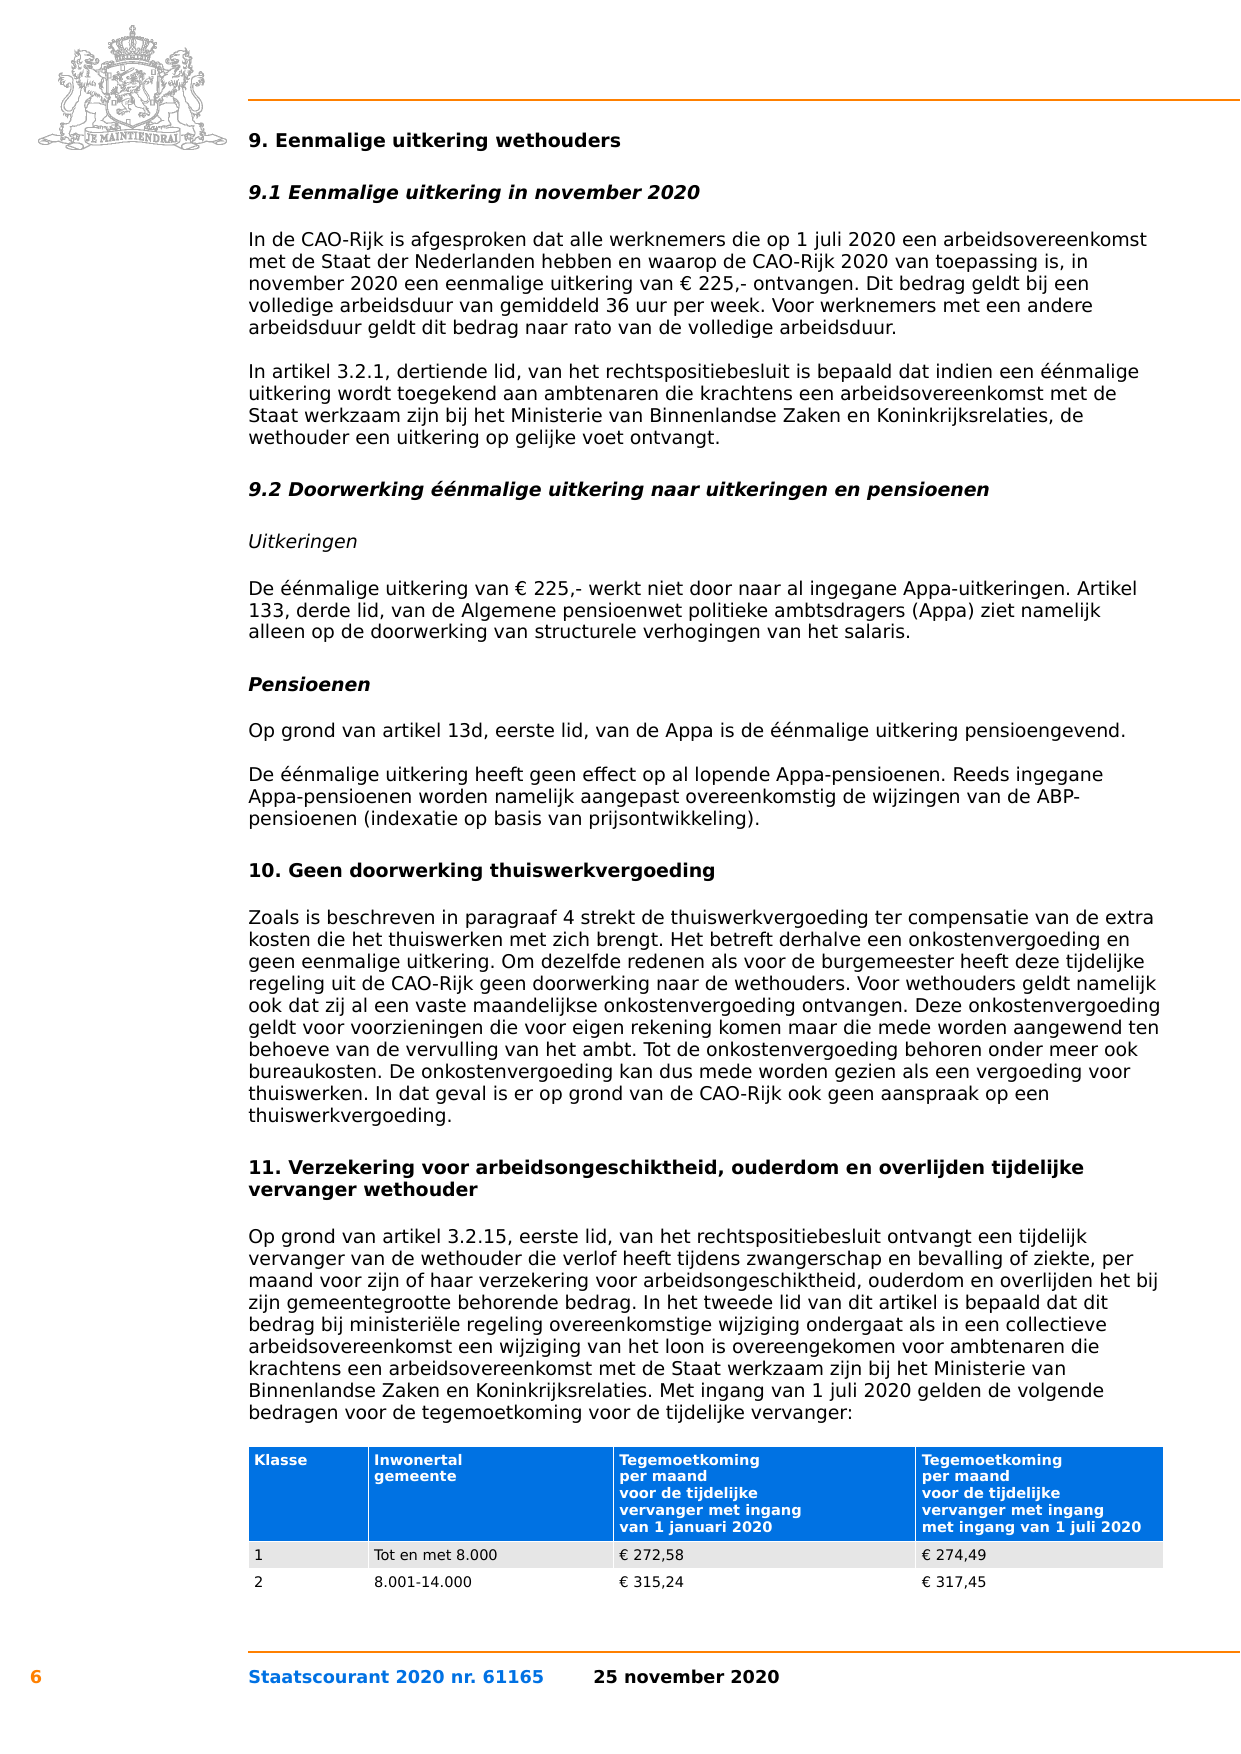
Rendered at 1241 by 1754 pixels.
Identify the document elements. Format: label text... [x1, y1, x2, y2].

text Zoals is beschreven in paragraaf 4 strekt de thuiswerkvergoeding ter compensatie van de extra kosten die het thuiswerken met zich brengt. Het betreft derhalve een onkostenvergoeding en geen eenmalige uitkering. Om dezelfde redenen als voor de burgemeester heeft deze tijdelijke regeling uit de CAO-Rijk geen doorwerking naar de wethouders. Voor wethouders geldt namelijk ook dat zij al een vaste maandelijkse onkostenvergoeding ontvangen. Deze onkostenvergoeding geldt voor voorzieningen die voor eigen rekening komen maar die mede worden aangewend ten behoeve van de vervulling van het ambt. Tot de onkostenvergoeding behoren onder meer ook bureaukosten. De onkostenvergoeding kan dus mede worden gezien als een vergoeding voor thuiswerken. In dat geval is er op grond van de CAO-Rijk ook geen aanspraak op een thuiswerkvergoeding. [248, 907, 1163, 1127]
table_header Inwonertal gemeente [369, 1447, 613, 1541]
subtitle Uitkeringen [248, 531, 1163, 552]
table_cell € 272,58 [614, 1542, 915, 1568]
table_cell € 315,24 [614, 1569, 915, 1596]
table_cell 8.001-14.000 [369, 1569, 613, 1596]
text De éénmalige uitkering van € 225,- werkt niet door naar al ingegane Appa-uitkeringen. Artikel 133, derde lid, van de Algemene pensioenwet politieke ambtsdragers (Appa) ziet namelijk alleen op de doorwerking van structurele verhogingen van het salaris. [248, 577, 1163, 643]
table_cell 2 [249, 1569, 368, 1596]
table_cell € 317,45 [916, 1569, 1163, 1596]
subtitle 9. Eenmalige uitkering wethouders [248, 130, 1163, 152]
text De éénmalige uitkering heeft geen effect op al lopende Appa-pensioenen. Reeds ingegane Appa-pensioenen worden namelijk aangepast overeenkomstig de wijzingen van de ABP-pensioenen (indexatie op basis van prijsontwikkeling). [248, 764, 1163, 830]
text In de CAO-Rijk is afgesproken dat alle werknemers die op 1 juli 2020 een arbeidsovereenkomst met de Staat der Nederlanden hebben en waarop de CAO-Rijk 2020 van toepassing is, in november 2020 een eenmalige uitkering van € 225,- ontvangen. Dit bedrag geldt bij een volledige arbeidsduur van gemiddeld 36 uur per week. Voor werknemers met een andere arbeidsduur geldt dit bedrag naar rato van de volledige arbeidsduur. [248, 229, 1163, 339]
subtitle 10. Geen doorwerking thuiswerkvergoeding [248, 860, 1163, 882]
text Op grond van artikel 3.2.15, eerste lid, van het rechtspositiebesluit ontvangt een tijdelijk vervanger van de wethouder die verlof heeft tijdens zwangerschap en bevalling of ziekte, per maand voor zijn of haar verzekering voor arbeidsongeschiktheid, ouderdom en overlijden het bij zijn gemeentegrootte behorende bedrag. In het tweede lid van dit artikel is bepaald dat dit bedrag bij ministeriële regeling overeenkomstige wijziging ondergaat als in een collectieve arbeidsovereenkomst een wijziging van het loon is overeengekomen voor ambtenaren die krachtens een arbeidsovereenkomst met de Staat werkzaam zijn bij het Ministerie van Binnenlandse Zaken en Koninkrijksrelaties. Met ingang van 1 juli 2020 gelden de volgende bedragen voor de tegemoetkoming voor de tijdelijke vervanger: [248, 1226, 1163, 1424]
table_cell 1 [249, 1542, 368, 1568]
subtitle Pensioenen [248, 673, 1163, 695]
picture [38, 25, 227, 150]
table_header Tegemoetkoming per maand voor de tijdelijke vervanger met ingang met ingang van 1 juli 2020 [916, 1447, 1163, 1541]
subtitle 9.2 Doorwerking éénmalige uitkering naar uitkeringen en pensioenen [248, 478, 1163, 501]
table_header Klasse [249, 1447, 368, 1541]
table_cell € 274,49 [916, 1542, 1163, 1568]
subtitle 9.1 Eenmalige uitkering in november 2020 [248, 182, 1163, 204]
text In artikel 3.2.1, dertiende lid, van het rechtspositiebesluit is bepaald dat indien een éénmalige uitkering wordt toegekend aan ambtenaren die krachtens een arbeidsovereenkomst met de Staat werkzaam zijn bij het Ministerie van Binnenlandse Zaken en Koninkrijksrelaties, de wethouder een uitkering op gelijke voet ontvangt. [248, 361, 1163, 448]
table_header Tegemoetkoming per maand voor de tijdelijke vervanger met ingang van 1 januari 2020 [614, 1447, 915, 1541]
text Op grond van artikel 13d, eerste lid, van de Appa is de éénmalige uitkering pensioengevend. [248, 720, 1163, 742]
subtitle 11. Verzekering voor arbeidsongeschiktheid, ouderdom en overlijden tijdelijke vervanger wethouder [248, 1157, 1163, 1201]
table_cell Tot en met 8.000 [369, 1542, 613, 1568]
